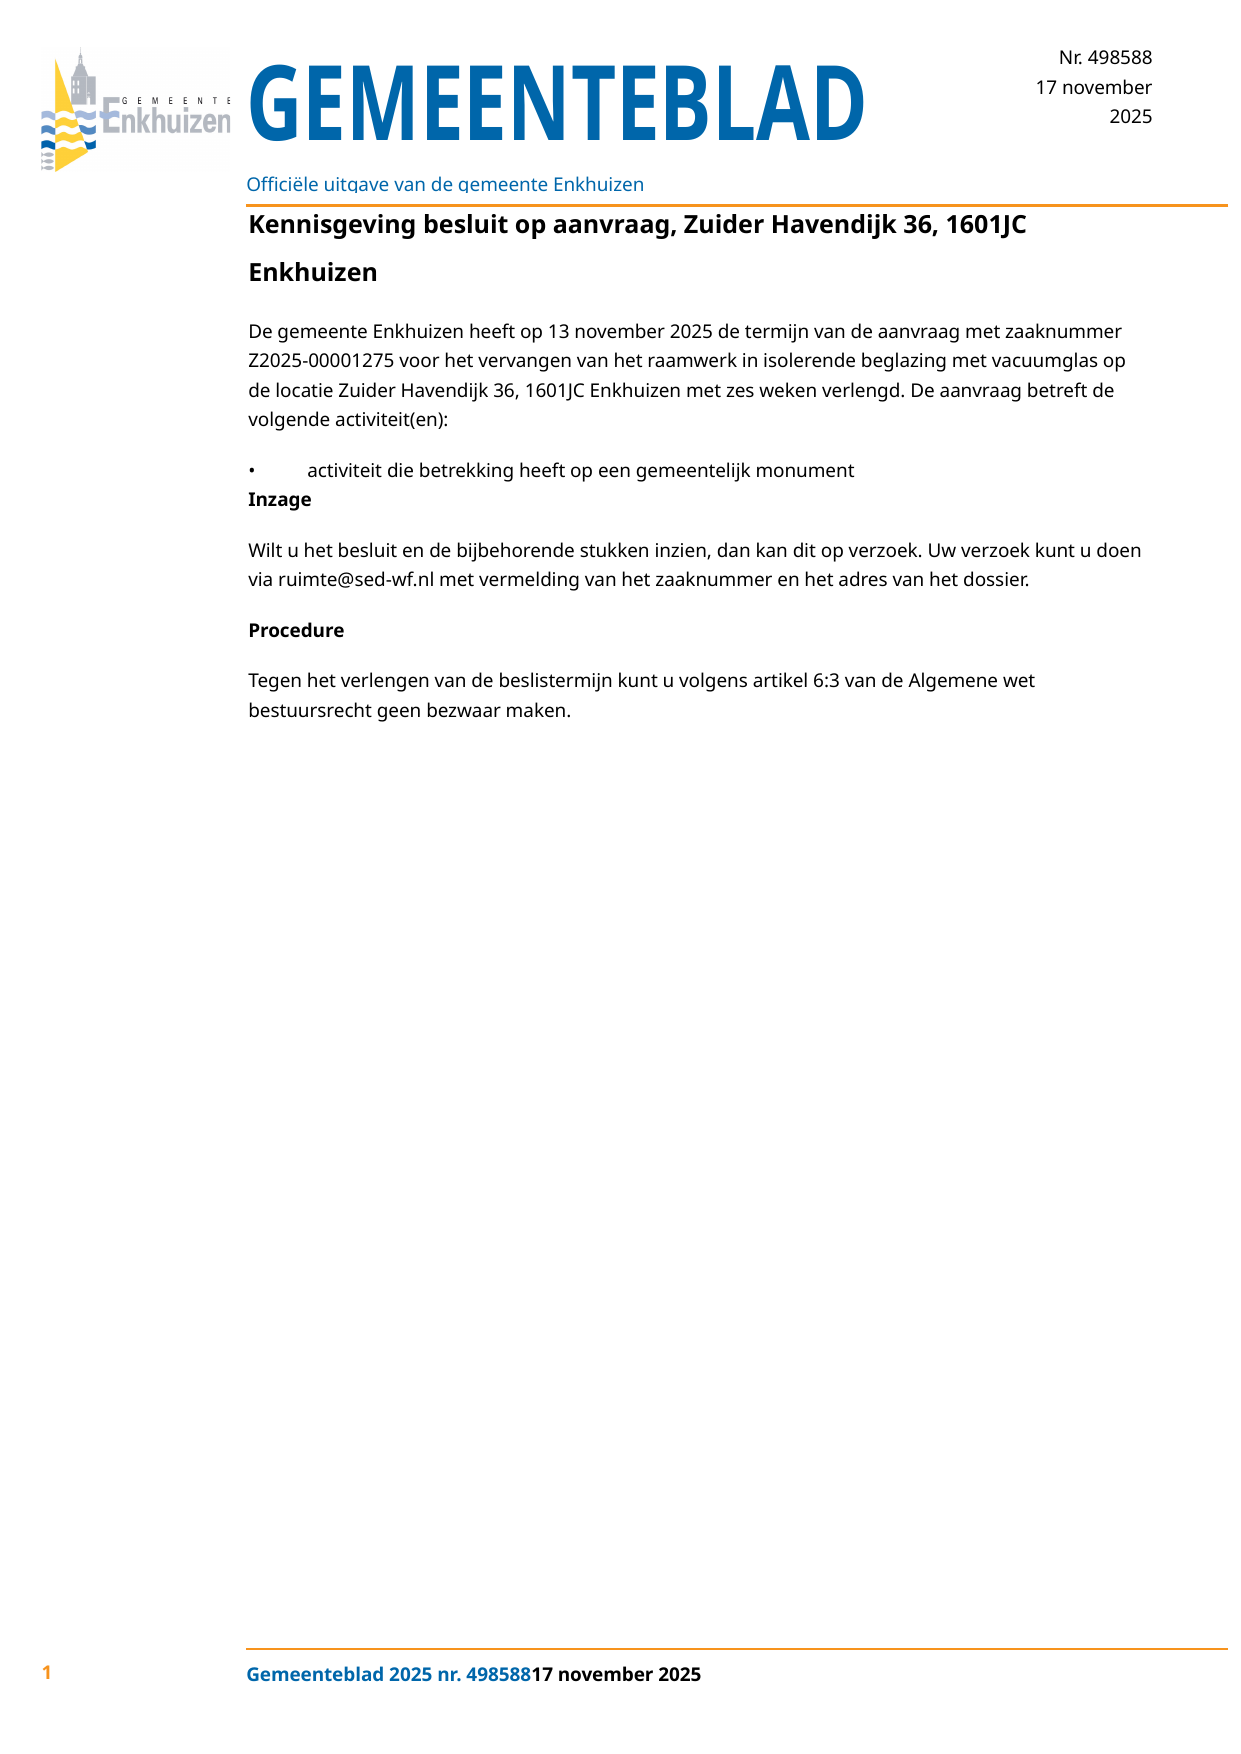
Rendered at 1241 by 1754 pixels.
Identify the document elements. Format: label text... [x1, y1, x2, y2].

text Procedure [248, 617, 1152, 643]
text Kennisgeving besluit op aanvraag, Zuider Havendijk 36, 1601JC Enkhuizen [248, 207, 1152, 288]
text Wilt u het besluit en de bijbehorende stukken inzien, dan kan dit op verzoek. Uw verzoek kunt u doen via ruimte@sed-wf.nl met vermelding van het zaaknummer en het adres van het dossier. [248, 537, 1152, 592]
text Tegen het verlengen van de beslistermijn kunt u volgens artikel 6:3 van de Algemene wet bestuursrecht geen bezwaar maken. [248, 667, 1152, 723]
list activiteit die betrekking heeft op een gemeentelijk monument [248, 457, 1152, 483]
text Inzage [248, 487, 1152, 512]
picture [41, 47, 231, 172]
text De gemeente Enkhuizen heeft op 13 november 2025 de termijn van de aanvraag met zaaknummer Z2025-00001275 voor het vervangen van het raamwerk in isolerende beglazing met vacuumglas op de locatie Zuider Havendijk 36, 1601JC Enkhuizen met zes weken verlengd. De aanvraag betreft de volgende activiteit(en): [248, 318, 1152, 432]
